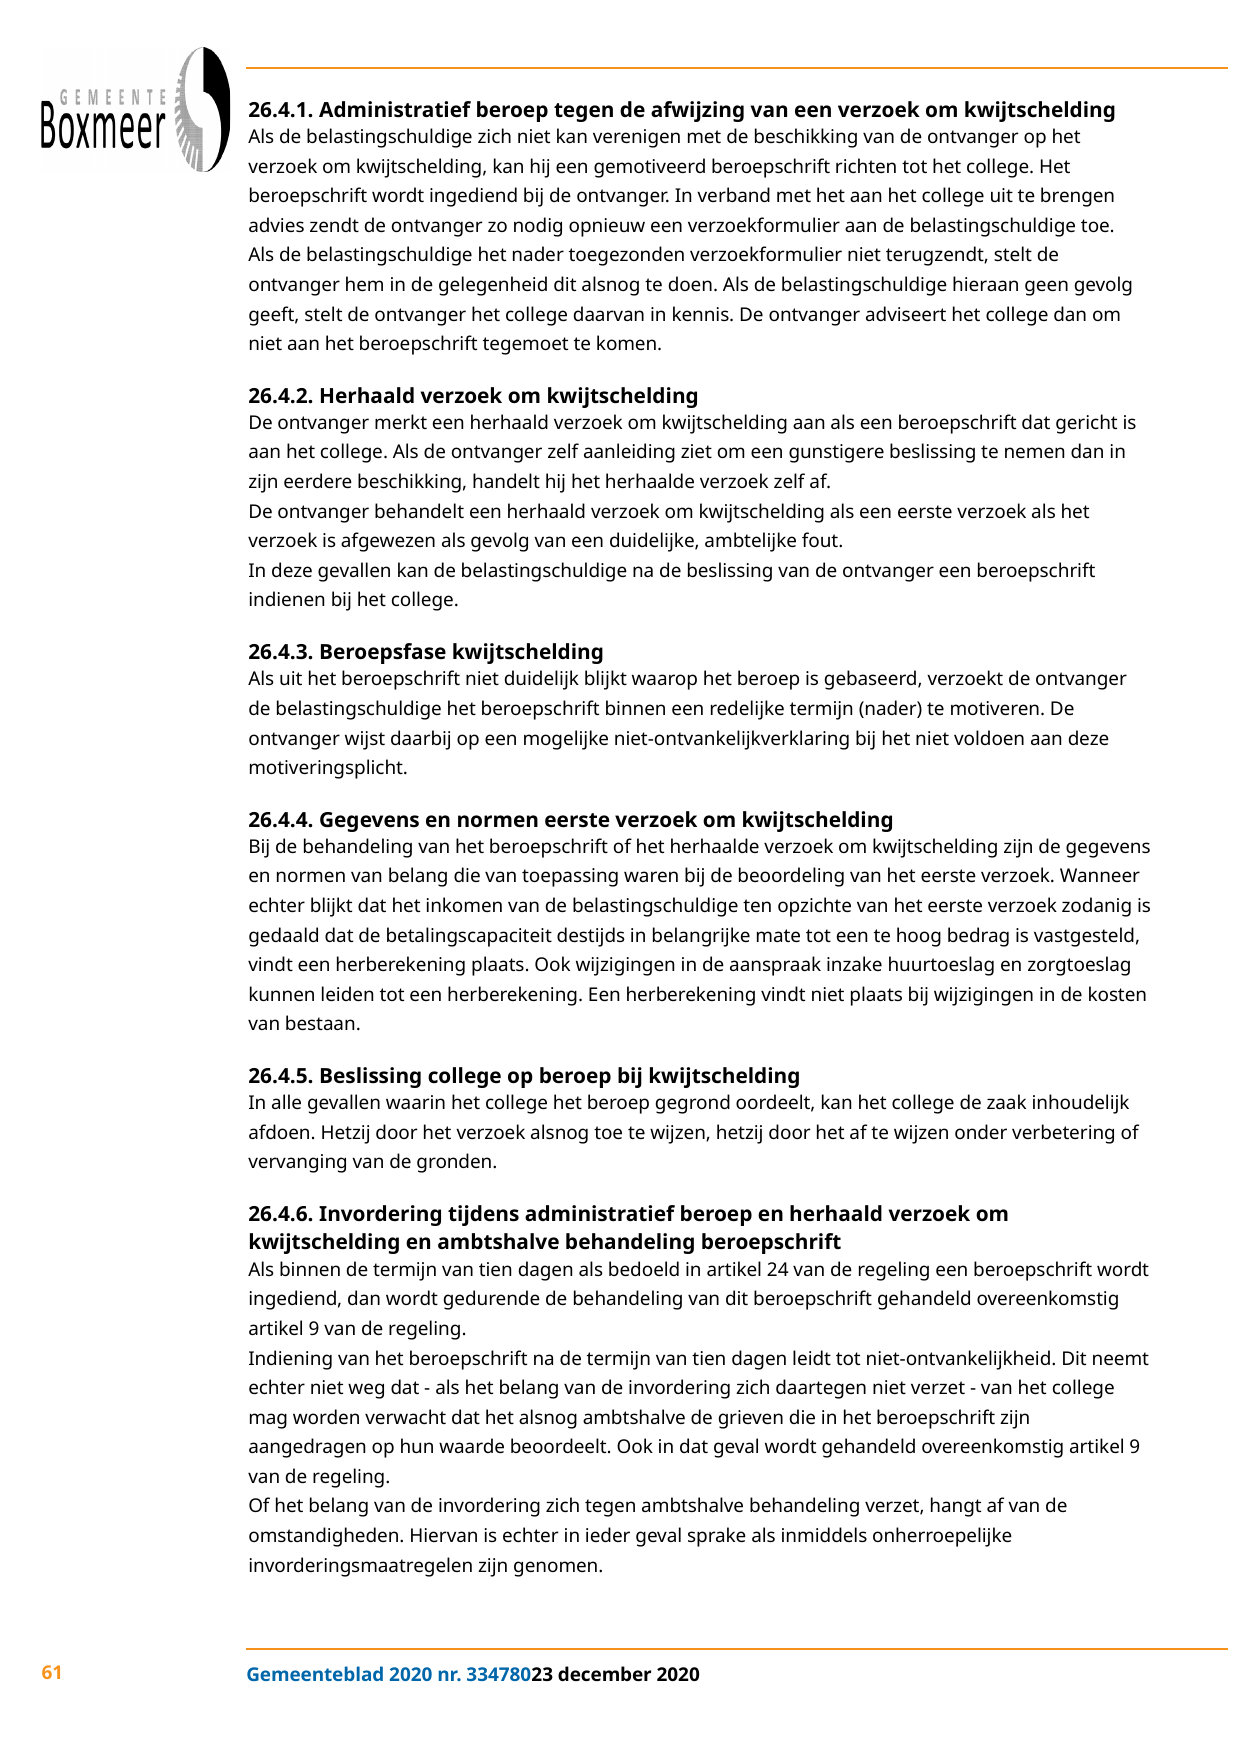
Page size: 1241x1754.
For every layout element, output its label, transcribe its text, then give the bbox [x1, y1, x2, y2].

text Als de belastingschuldige het nader toegezonden verzoekformulier niet terugzendt, stelt de ontvanger hem in de gelegenheid dit alsnog te doen. Als de belastingschuldige hieraan geen gevolg geeft, stelt de ontvanger het college daarvan in kennis. De ontvanger adviseert het college dan om niet aan het beroepschrift tegemoet te komen. [248, 242, 1152, 356]
text 26.4.6. Invordering tijdens administratief beroep en herhaald verzoek om kwijtschelding en ambtshalve behandeling beroepschrift [248, 1199, 1152, 1256]
text Of het belang van de invordering zich tegen ambtshalve behandeling verzet, hangt af van de omstandigheden. Hiervan is echter in ieder geval sprake als inmiddels onherroepelijke invorderingsmaatregelen zijn genomen. [248, 1493, 1152, 1577]
text Als uit het beroepschrift niet duidelijk blijkt waarop het beroep is gebaseerd, verzoekt de ontvanger de belastingschuldige het beroepschrift binnen een redelijke termijn (nader) te motiveren. De ontvanger wijst daarbij op een mogelijke niet-ontvankelijkverklaring bij het niet voldoen aan deze motiveringsplicht. [248, 666, 1152, 780]
text De ontvanger merkt een herhaald verzoek om kwijtschelding aan als een beroepschrift dat gericht is aan het college. Als de ontvanger zelf aanleiding ziet om een gunstigere beslissing te nemen dan in zijn eerdere beschikking, handelt hij het herhaalde verzoek zelf af. [248, 409, 1152, 494]
text 26.4.5. Beslissing college op beroep bij kwijtschelding [248, 1061, 1152, 1089]
text 26.4.4. Gegevens en normen eerste verzoek om kwijtschelding [248, 805, 1152, 833]
text De ontvanger behandelt een herhaald verzoek om kwijtschelding als een eerste verzoek als het verzoek is afgewezen als gevolg van een duidelijke, ambtelijke fout. [248, 498, 1152, 553]
text 26.4.1. Administratief beroep tegen de afwijzing van een verzoek om kwijtschelding [248, 95, 1152, 123]
text Als de belastingschuldige zich niet kan verenigen met de beschikking van de ontvanger op het verzoek om kwijtschelding, kan hij een gemotiveerd beroepschrift richten tot het college. Het beroepschrift wordt ingediend bij de ontvanger. In verband met het aan het college uit te brengen advies zendt de ontvanger zo nodig opnieuw een verzoekformulier aan de belastingschuldige toe. [248, 123, 1152, 238]
text In alle gevallen waarin het college het beroep gegrond oordeelt, kan het college de zaak inhoudelijk afdoen. Hetzij door het verzoek alsnog toe te wijzen, hetzij door het af te wijzen onder verbetering of vervanging van de gronden. [248, 1089, 1152, 1174]
text 26.4.3. Beroepsfase kwijtschelding [248, 637, 1152, 666]
picture [41, 47, 231, 172]
text Bij de behandeling van het beroepschrift of het herhaalde verzoek om kwijtschelding zijn de gegevens en normen van belang die van toepassing waren bij de beoordeling van het eerste verzoek. Wanneer echter blijkt dat het inkomen van de belastingschuldige ten opzichte van het eerste verzoek zodanig is gedaald dat de betalingscapaciteit destijds in belangrijke mate tot een te hoog bedrag is vastgesteld, vindt een herberekening plaats. Ook wijzigingen in de aanspraak inzake huurtoeslag en zorgtoeslag kunnen leiden tot een herberekening. Een herberekening vindt niet plaats bij wijzigingen in de kosten van bestaan. [248, 833, 1152, 1036]
text In deze gevallen kan de belastingschuldige na de beslissing van de ontvanger een beroepschrift indienen bij het college. [248, 557, 1152, 612]
text 26.4.2. Herhaald verzoek om kwijtschelding [248, 381, 1152, 409]
text Indiening van het beroepschrift na de termijn van tien dagen leidt tot niet-ontvankelijkheid. Dit neemt echter niet weg dat - als het belang van de invordering zich daartegen niet verzet - van het college mag worden verwacht dat het alsnog ambtshalve de grieven die in het beroepschrift zijn aangedragen op hun waarde beoordeelt. Ook in dat geval wordt gehandeld overeenkomstig artikel 9 van de regeling. [248, 1345, 1152, 1489]
text Als binnen de termijn van tien dagen als bedoeld in artikel 24 van de regeling een beroepschrift wordt ingediend, dan wordt gedurende de behandeling van dit beroepschrift gehandeld overeenkomstig artikel 9 van de regeling. [248, 1256, 1152, 1341]
